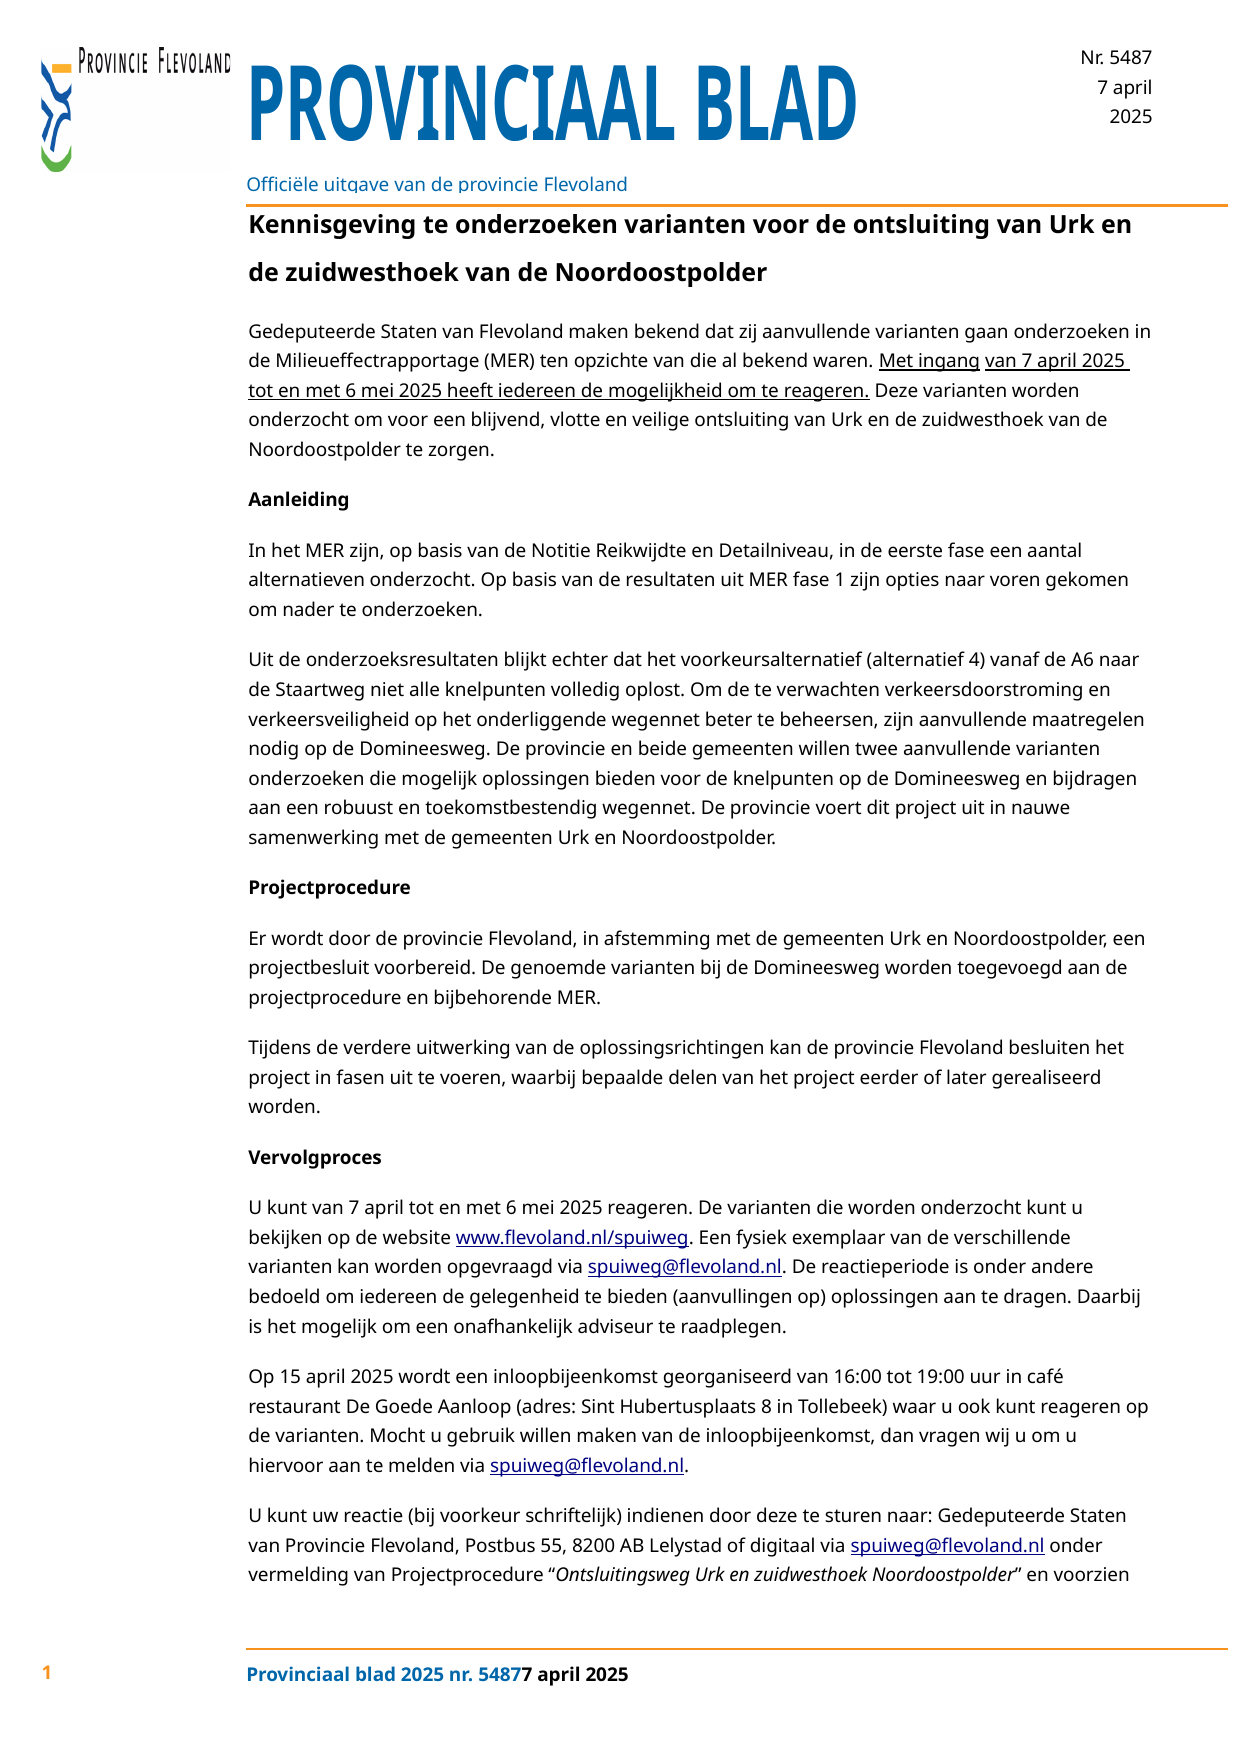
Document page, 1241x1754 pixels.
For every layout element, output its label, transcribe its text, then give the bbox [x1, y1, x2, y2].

text Vervolgproces [248, 1144, 1152, 1170]
picture [41, 47, 231, 172]
text Uit de onderzoeksresultaten blijkt echter dat het voorkeursalternatief (alternatief 4) vanaf de A6 naar de Staartweg niet alle knelpunten volledig oplost. Om de te verwachten verkeersdoorstroming en verkeersveiligheid op het onderliggende wegennet beter te beheersen, zijn aanvullende maatregelen nodig op de Domineesweg. De provincie en beide gemeenten willen twee aanvullende varianten onderzoeken die mogelijk oplossingen bieden voor de knelpunten op de Domineesweg en bijdragen aan een robuust en toekomstbestendig wegennet. De provincie voert dit project uit in nauwe samenwerking met de gemeenten Urk en Noordoostpolder. [248, 647, 1152, 850]
text Gedeputeerde Staten van Flevoland maken bekend dat zij aanvullende varianten gaan onderzoeken in de Milieueffectrapportage (MER) ten opzichte van die al bekend waren. Met ingang van 7 april 2025 tot en met 6 mei 2025 heeft iedereen de mogelijkheid om te reageren. Deze varianten worden onderzocht om voor een blijvend, vlotte en veilige ontsluiting van Urk en de zuidwesthoek van de Noordoostpolder te zorgen. [248, 318, 1152, 462]
text Aanleiding [248, 487, 1152, 512]
text Tijdens de verdere uitwerking van de oplossingsrichtingen kan de provincie Flevoland besluiten het project in fasen uit te voeren, waarbij bepaalde delen van het project eerder of later gerealiseerd worden. [248, 1034, 1152, 1119]
text Projectprocedure [248, 874, 1152, 900]
text In het MER zijn, op basis van de Notitie Reikwijdte en Detailniveau, in de eerste fase een aantal alternatieven onderzocht. Op basis van de resultaten uit MER fase 1 zijn opties naar voren gekomen om nader te onderzoeken. [248, 537, 1152, 622]
text Op 15 april 2025 wordt een inloopbijeenkomst georganiseerd van 16:00 tot 19:00 uur in café restaurant De Goede Aanloop (adres: Sint Hubertusplaats 8 in Tollebeek) waar u ook kunt reageren op de varianten. Mocht u gebruik willen maken van de inloopbijeenkomst, dan vragen wij u om u hiervoor aan te melden via spuiweg@flevoland.nl. [248, 1363, 1152, 1478]
text Er wordt door de provincie Flevoland, in afstemming met de gemeenten Urk en Noordoostpolder, een projectbesluit voorbereid. De genoemde varianten bij de Domineesweg worden toegevoegd aan de projectprocedure en bijbehorende MER. [248, 925, 1152, 1010]
text Kennisgeving te onderzoeken varianten voor de ontsluiting van Urk en de zuidwesthoek van de Noordoostpolder [248, 207, 1152, 288]
text U kunt van 7 april tot en met 6 mei 2025 reageren. De varianten die worden onderzocht kunt u bekijken op de website www.flevoland.nl/spuiweg. Een fysiek exemplaar van de verschillende varianten kan worden opgevraagd via spuiweg@flevoland.nl. De reactieperiode is onder andere bedoeld om iedereen de gelegenheid te bieden (aanvullingen op) oplossingen aan te dragen. Daarbij is het mogelijk om een onafhankelijk adviseur te raadplegen. [248, 1194, 1152, 1339]
text U kunt uw reactie (bij voorkeur schriftelijk) indienen door deze te sturen naar: Gedeputeerde Staten van Provincie Flevoland, Postbus 55, 8200 AB Lelystad of digitaal via spuiweg@flevoland.nl onder vermelding van Projectprocedure “Ontsluitingsweg Urk en zuidwesthoek Noordoostpolder” en voorzien [248, 1502, 1152, 1587]
